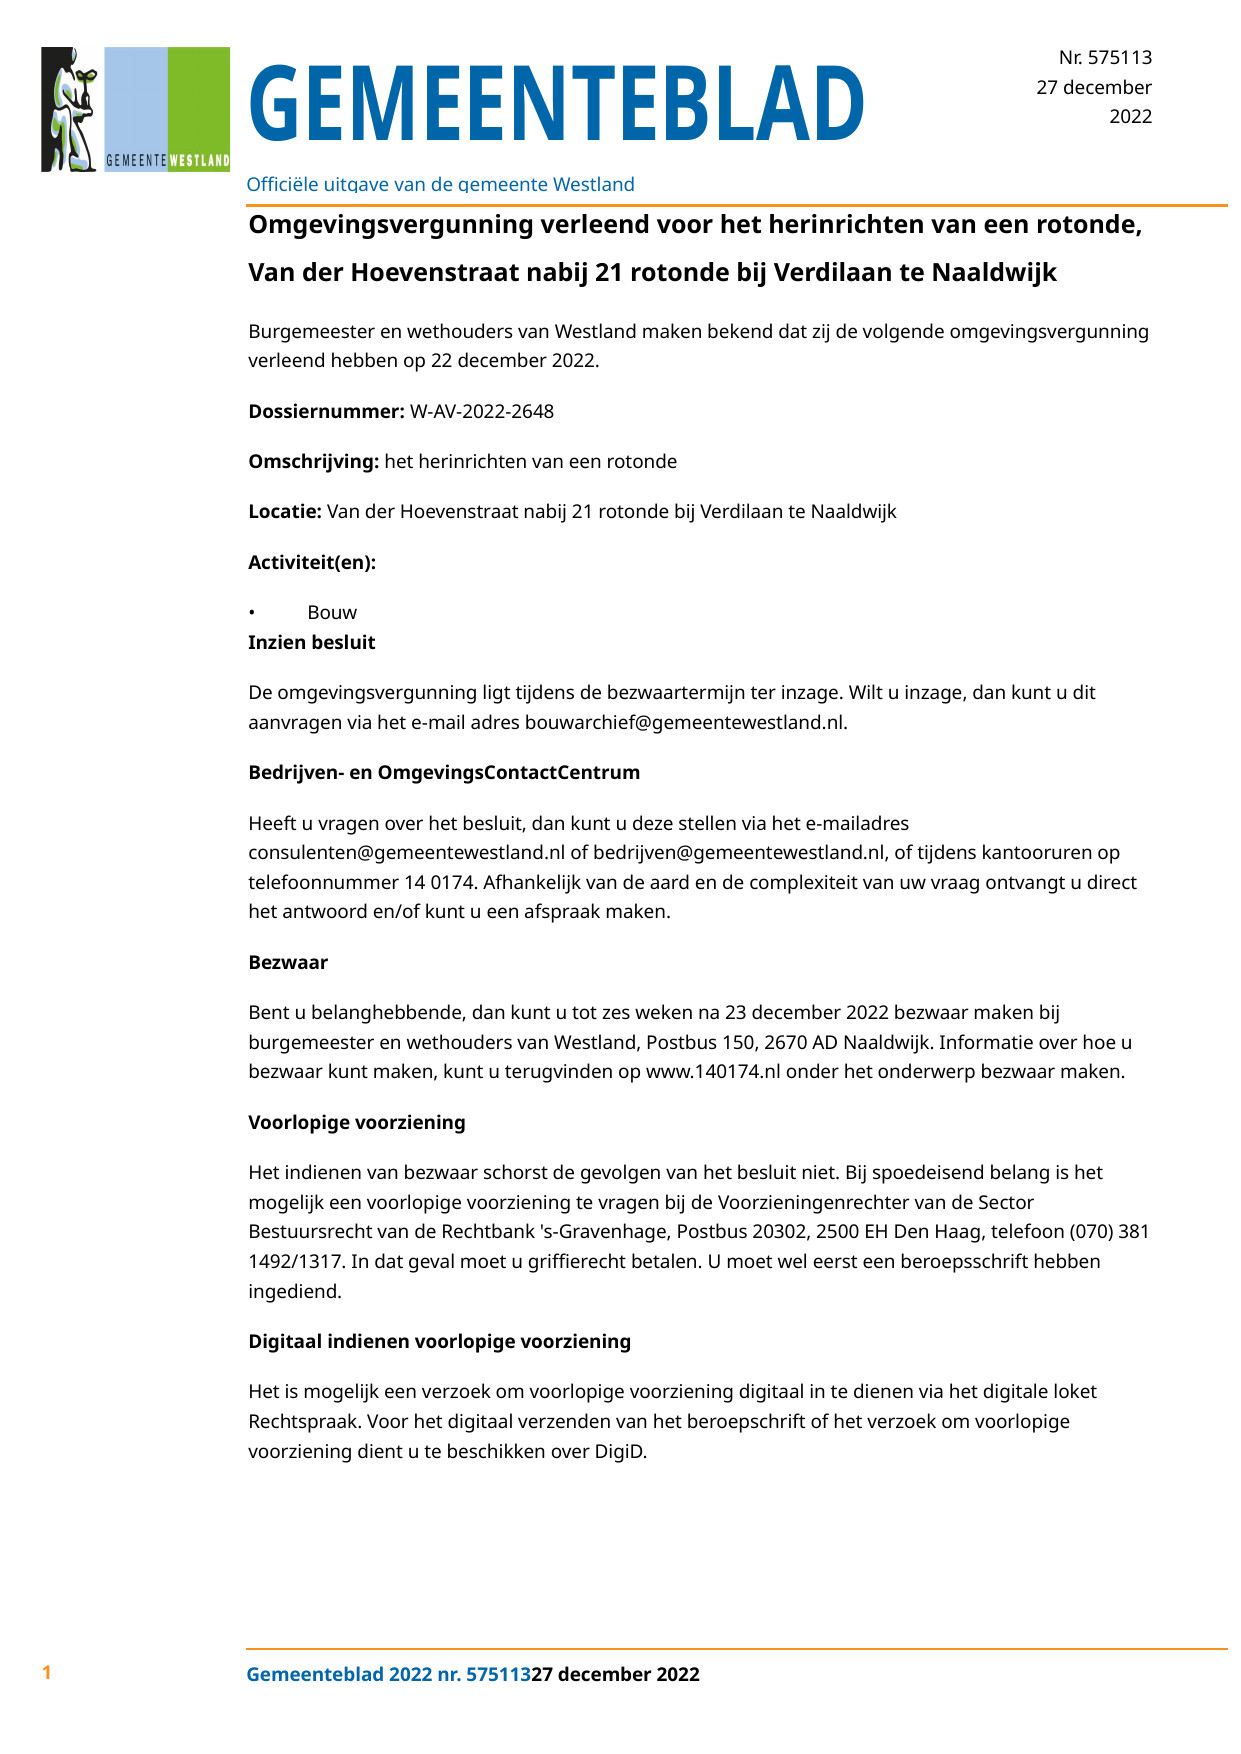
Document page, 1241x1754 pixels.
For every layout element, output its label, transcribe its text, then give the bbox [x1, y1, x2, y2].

text Bedrijven- en OmgevingsContactCentrum [248, 759, 1152, 785]
text Bent u belanghebbende, dan kunt u tot zes weken na 23 december 2022 bezwaar maken bij burgemeester en wethouders van Westland, Postbus 150, 2670 AD Naaldwijk. Informatie over hoe u bezwaar kunt maken, kunt u terugvinden op www.140174.nl onder het onderwerp bezwaar maken. [248, 999, 1152, 1084]
text Omschrijving: het herinrichten van een rotonde [248, 448, 1152, 474]
text Omgevingsvergunning verleend voor het herinrichten van een rotonde, Van der Hoevenstraat nabij 21 rotonde bij Verdilaan te Naaldwijk [248, 207, 1152, 288]
text Bezwaar [248, 949, 1152, 975]
text De omgevingsvergunning ligt tijdens de bezwaartermijn ter inzage. Wilt u inzage, dan kunt u dit aanvragen via het e-mail adres bouwarchief@gemeentewestland.nl. [248, 679, 1152, 735]
text Heeft u vragen over het besluit, dan kunt u deze stellen via het e-mailadres consulenten@gemeentewestland.nl of bedrijven@gemeentewestland.nl, of tijdens kantooruren op telefoonnummer 14 0174. Afhankelijk van de aard en de complexiteit van uw vraag ontvangt u direct het antwoord en/of kunt u een afspraak maken. [248, 810, 1152, 924]
text Activiteit(en): [248, 549, 1152, 575]
text Het is mogelijk een verzoek om voorlopige voorziening digitaal in te dienen via het digitale loket Rechtspraak. Voor het digitaal verzenden van het beroepschrift of het verzoek om voorlopige voorziening dient u te beschikken over DigiD. [248, 1379, 1152, 1464]
text Inzien besluit [248, 629, 1152, 655]
picture [41, 47, 231, 172]
text Locatie: Van der Hoevenstraat nabij 21 rotonde bij Verdilaan te Naaldwijk [248, 499, 1152, 524]
text Dossiernummer: W-AV-2022-2648 [248, 398, 1152, 424]
list Bouw [248, 599, 1152, 625]
text Burgemeester en wethouders van Westland maken bekend dat zij de volgende omgevingsvergunning verleend hebben op 22 december 2022. [248, 318, 1152, 373]
text Digitaal indienen voorlopige voorziening [248, 1328, 1152, 1354]
text Het indienen van bezwaar schorst de gevolgen van het besluit niet. Bij spoedeisend belang is het mogelijk een voorlopige voorziening te vragen bij de Voorzieningenrechter van de Sector Bestuursrecht van de Rechtbank 's-Gravenhage, Postbus 20302, 2500 EH Den Haag, telefoon (070) 381 1492/1317. In dat geval moet u griffierecht betalen. U moet wel eerst een beroepsschrift hebben ingediend. [248, 1159, 1152, 1304]
text Voorlopige voorziening [248, 1109, 1152, 1135]
